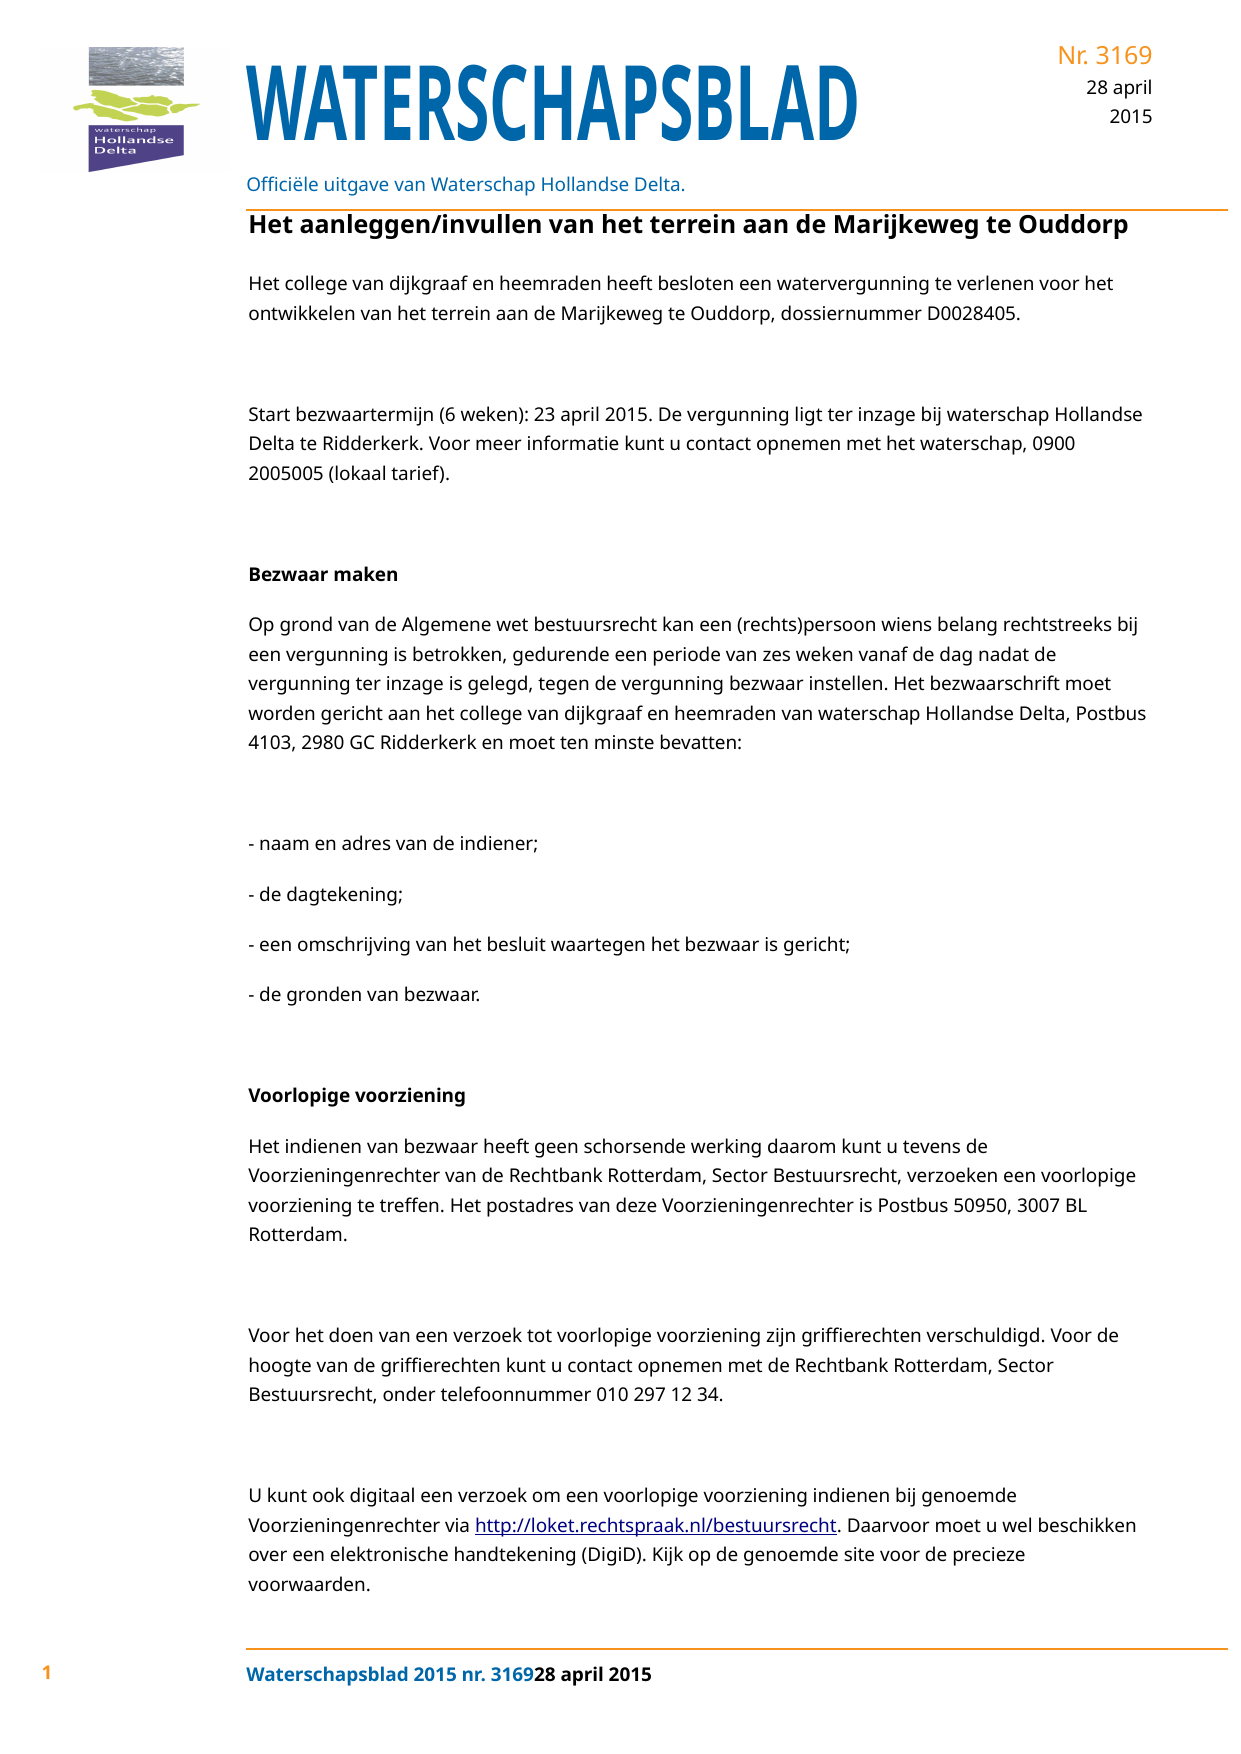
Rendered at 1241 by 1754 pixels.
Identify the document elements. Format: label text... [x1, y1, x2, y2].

text Het college van dijkgraaf en heemraden heeft besloten een watervergunning te verlenen voor het ontwikkelen van het terrein aan de Marijkeweg te Ouddorp, dossiernummer D0028405. [248, 270, 1152, 326]
text Start bezwaartermijn (6 weken): 23 april 2015. De vergunning ligt ter inzage bij waterschap Hollandse Delta te Ridderkerk. Voor meer informatie kunt u contact opnemen met het waterschap, 0900 2005005 (lokaal tarief). [248, 401, 1152, 486]
text - de dagtekening; [248, 881, 1152, 906]
text Bezwaar maken [248, 561, 1152, 586]
text Het aanleggen/invullen van het terrein aan de Marijkeweg te Ouddorp [248, 211, 1152, 241]
text Voor het doen van een verzoek tot voorlopige voorziening zijn griffierechten verschuldigd. Voor de hoogte van de griffierechten kunt u contact opnemen met de Rechtbank Rotterdam, Sector Bestuursrecht, onder telefoonnummer 010 297 12 34. [248, 1322, 1152, 1407]
text Het indienen van bezwaar heeft geen schorsende werking daarom kunt u tevens de Voorzieningenrechter van de Rechtbank Rotterdam, Sector Bestuursrecht, verzoeken een voorlopige voorziening te treffen. Het postadres van deze Voorzieningenrechter is Postbus 50950, 3007 BL Rotterdam. [248, 1133, 1152, 1247]
text Voorlopige voorziening [248, 1082, 1152, 1108]
text U kunt ook digitaal een verzoek om een voorlopige voorziening indienen bij genoemde Voorzieningenrechter via http://loket.rechtspraak.nl/bestuursrecht. Daarvoor moet u wel beschikken over een elektronische handtekening (DigiD). Kijk op de genoemde site voor de precieze voorwaarden. [248, 1482, 1152, 1597]
text Op grond van de Algemene wet bestuursrecht kan een (rechts)persoon wiens belang rechtstreeks bij een vergunning is betrokken, gedurende een periode van zes weken vanaf de dag nadat de vergunning ter inzage is gelegd, tegen de vergunning bezwaar instellen. Het bezwaarschrift moet worden gericht aan het college van dijkgraaf en heemraden van waterschap Hollandse Delta, Postbus 4103, 2980 GC Ridderkerk en moet ten minste bevatten: [248, 611, 1152, 755]
picture [41, 47, 231, 172]
text - een omschrijving van het besluit waartegen het bezwaar is gericht; [248, 931, 1152, 957]
text - naam en adres van de indiener; [248, 830, 1152, 856]
text - de gronden van bezwaar. [248, 982, 1152, 1007]
